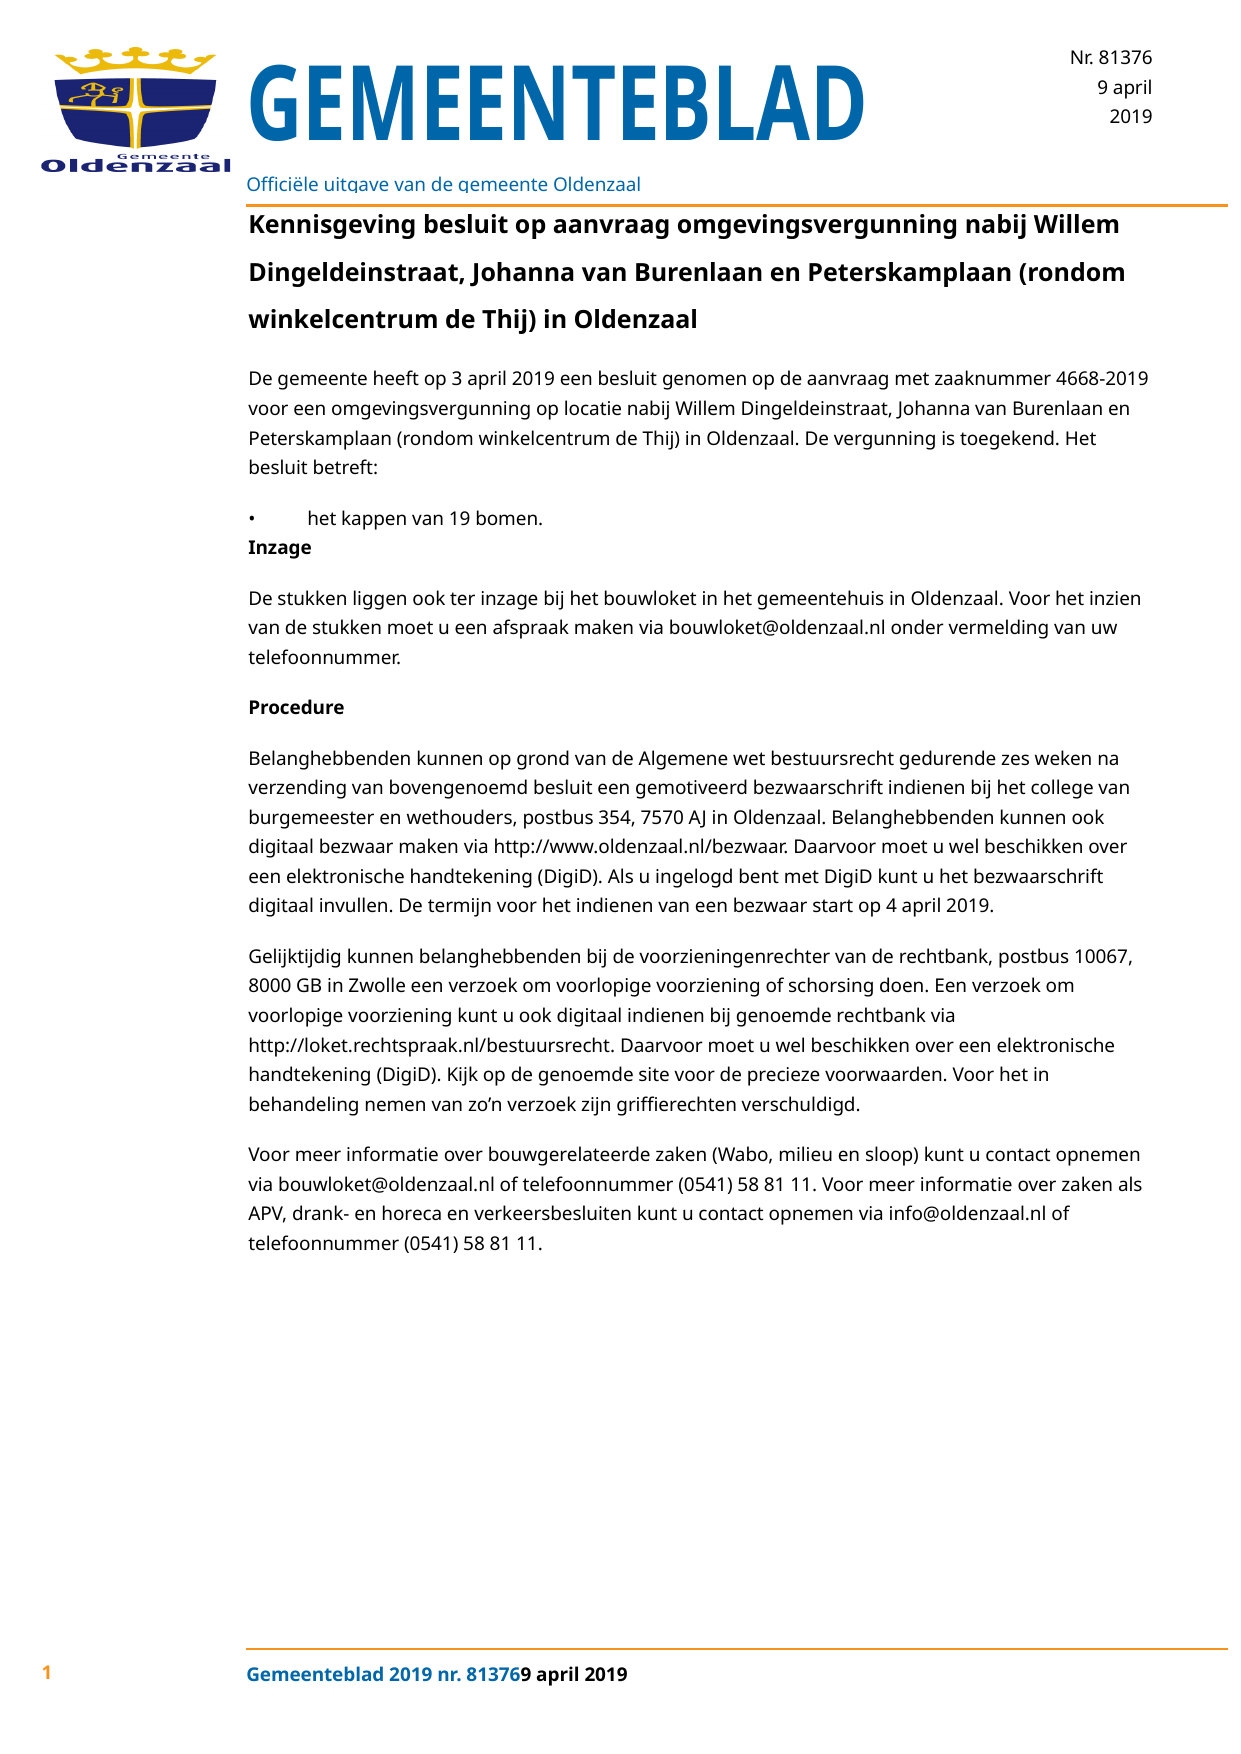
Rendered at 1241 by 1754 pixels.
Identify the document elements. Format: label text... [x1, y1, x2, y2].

text Voor meer informatie over bouwgerelateerde zaken (Wabo, milieu en sloop) kunt u contact opnemen via bouwloket@oldenzaal.nl of telefoonnummer (0541) 58 81 11. Voor meer informatie over zaken als APV, drank- en horeca en verkeersbesluiten kunt u contact opnemen via info@oldenzaal.nl of telefoonnummer (0541) 58 81 11. [248, 1141, 1152, 1256]
list het kappen van 19 bomen. [248, 505, 1152, 530]
picture [41, 47, 231, 172]
text Belanghebbenden kunnen op grond van de Algemene wet bestuursrecht gedurende zes weken na verzending van bovengenoemd besluit een gemotiveerd bezwaarschrift indienen bij het college van burgemeester en wethouders, postbus 354, 7570 AJ in Oldenzaal. Belanghebbenden kunnen ook digitaal bezwaar maken via http://www.oldenzaal.nl/bezwaar. Daarvoor moet u wel beschikken over een elektronische handtekening (DigiD). Als u ingelogd bent met DigiD kunt u het bezwaarschrift digitaal invullen. De termijn voor het indienen van een bezwaar start op 4 april 2019. [248, 745, 1152, 918]
text Inzage [248, 534, 1152, 560]
text De stukken liggen ook ter inzage bij het bouwloket in het gemeentehuis in Oldenzaal. Voor het inzien van de stukken moet u een afspraak maken via bouwloket@oldenzaal.nl onder vermelding van uw telefoonnummer. [248, 585, 1152, 669]
text Kennisgeving besluit op aanvraag omgevingsvergunning nabij Willem Dingeldeinstraat, Johanna van Burenlaan en Peterskamplaan (rondom winkelcentrum de Thij) in Oldenzaal [248, 207, 1152, 336]
text Procedure [248, 694, 1152, 720]
text De gemeente heeft op 3 april 2019 een besluit genomen op de aanvraag met zaaknummer 4668-2019 voor een omgevingsvergunning op locatie nabij Willem Dingeldeinstraat, Johanna van Burenlaan en Peterskamplaan (rondom winkelcentrum de Thij) in Oldenzaal. De vergunning is toegekend. Het besluit betreft: [248, 366, 1152, 480]
text Gelijktijdig kunnen belanghebbenden bij de voorzieningenrechter van de rechtbank, postbus 10067, 8000 GB in Zwolle een verzoek om voorlopige voorziening of schorsing doen. Een verzoek om voorlopige voorziening kunt u ook digitaal indienen bij genoemde rechtbank via http://loket.rechtspraak.nl/bestuursrecht. Daarvoor moet u wel beschikken over een elektronische handtekening (DigiD). Kijk op de genoemde site voor de precieze voorwaarden. Voor het in behandeling nemen van zo’n verzoek zijn griffierechten verschuldigd. [248, 943, 1152, 1117]
